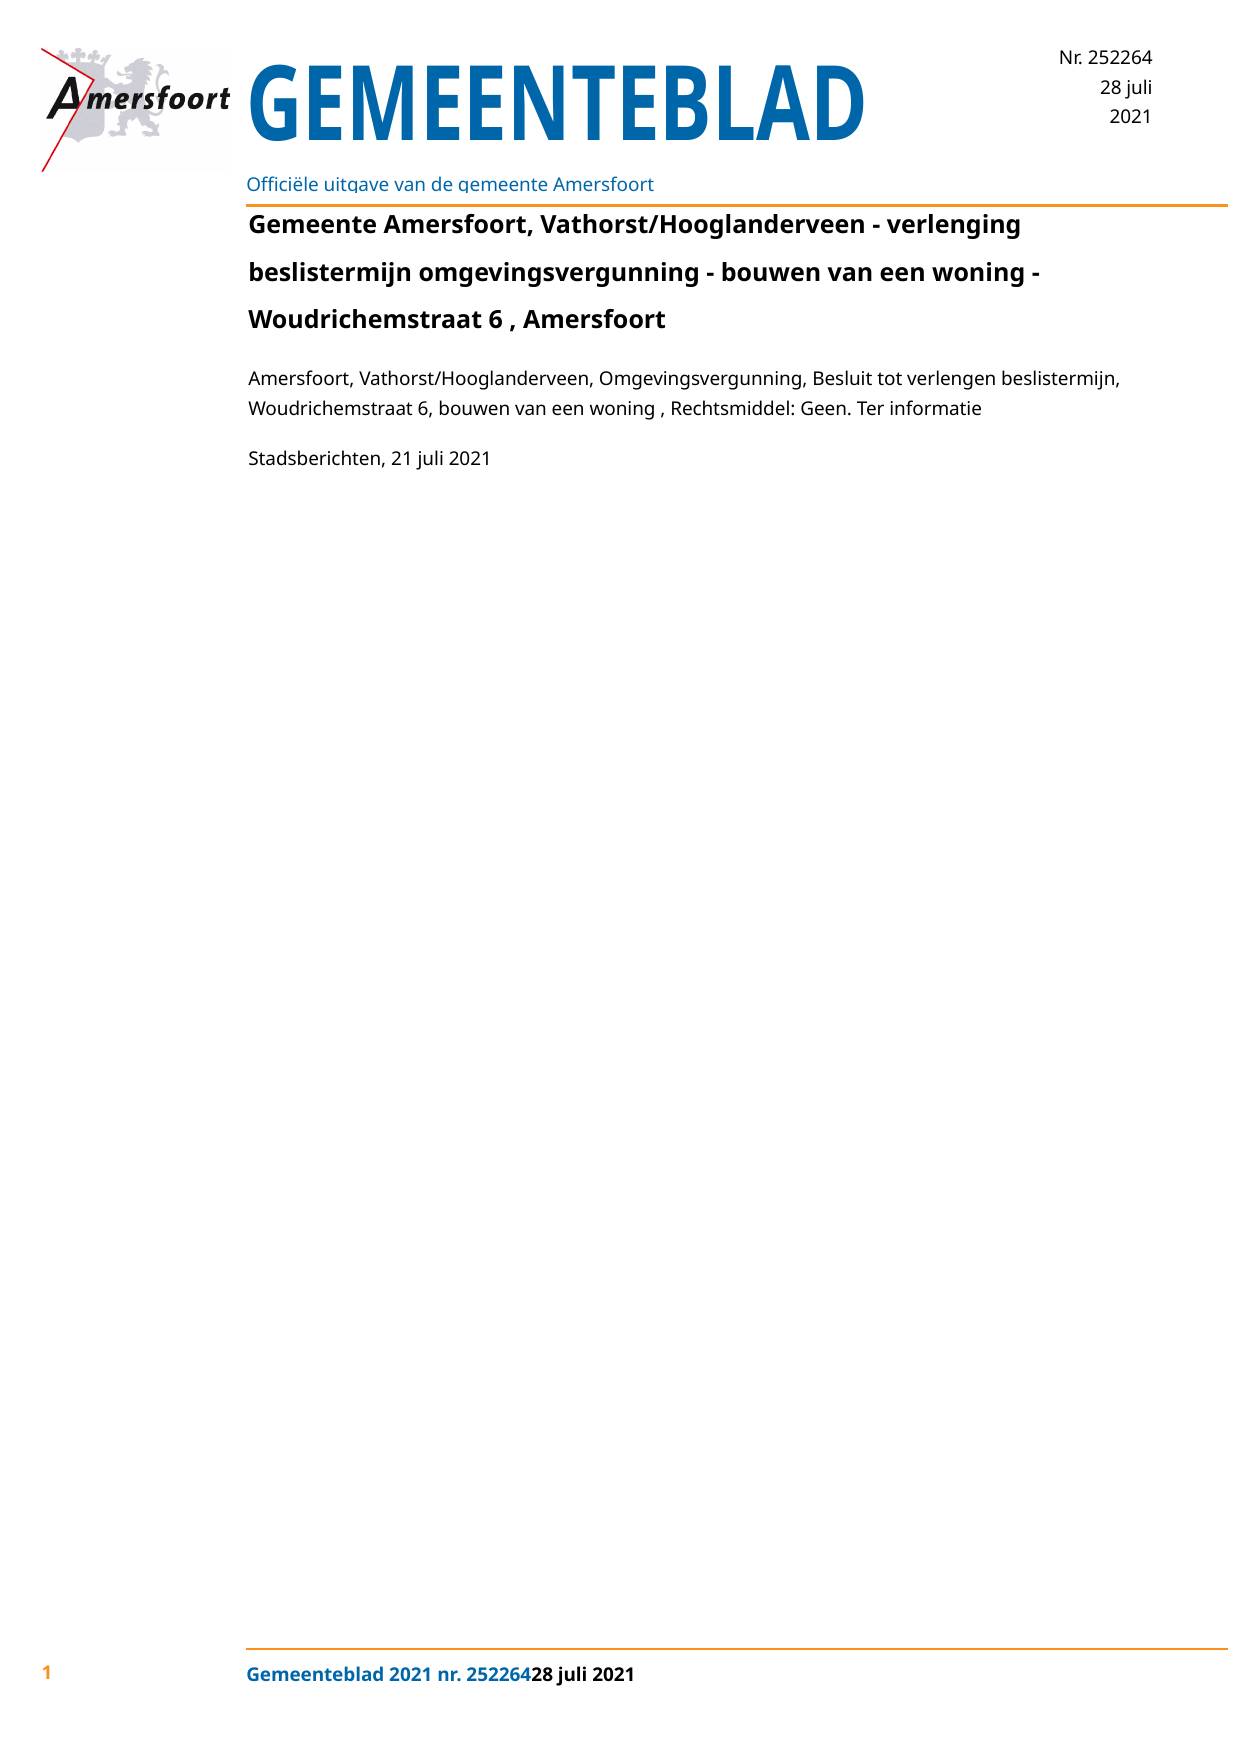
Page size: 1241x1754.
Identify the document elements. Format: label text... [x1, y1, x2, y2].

text Amersfoort, Vathorst/Hooglanderveen, Omgevingsvergunning, Besluit tot verlengen beslistermijn, Woudrichemstraat 6, bouwen van een woning , Rechtsmiddel: Geen. Ter informatie [248, 366, 1152, 421]
text Gemeente Amersfoort, Vathorst/Hooglanderveen - verlenging beslistermijn omgevingsvergunning - bouwen van een woning - Woudrichemstraat 6 , Amersfoort [248, 207, 1152, 336]
text Stadsberichten, 21 juli 2021 [248, 446, 1152, 471]
picture [41, 47, 231, 172]
